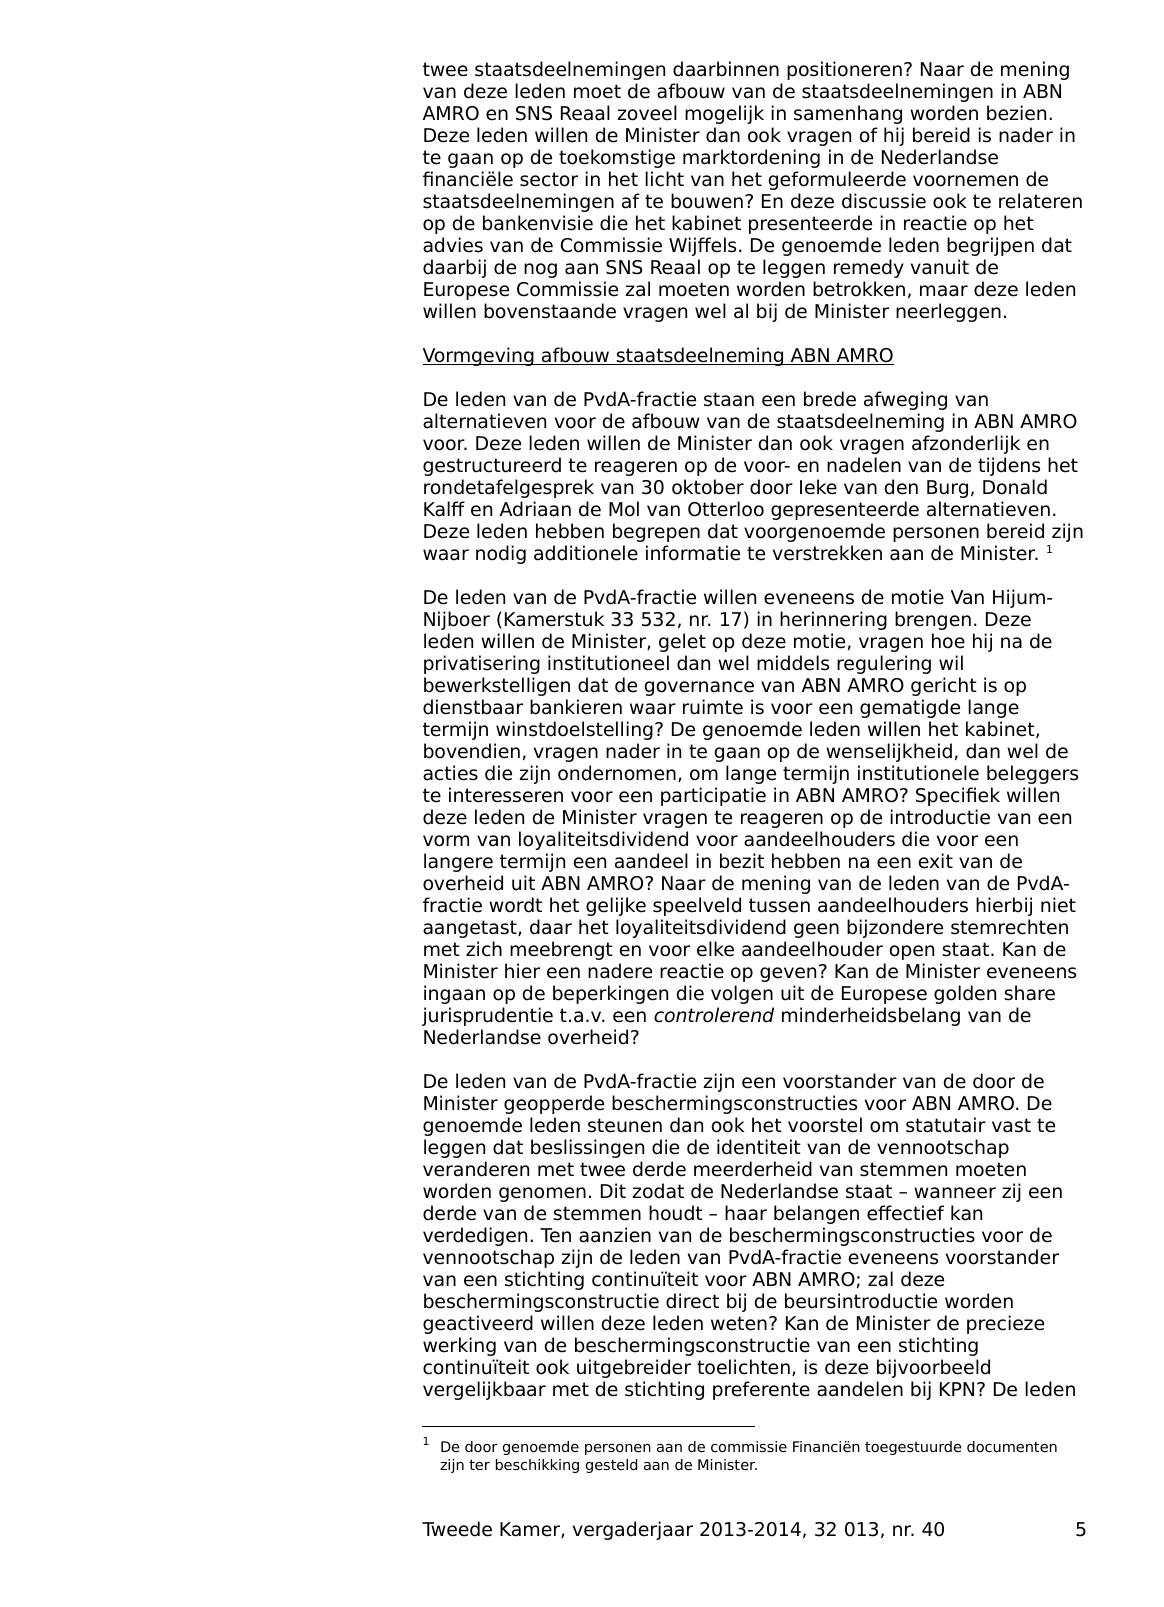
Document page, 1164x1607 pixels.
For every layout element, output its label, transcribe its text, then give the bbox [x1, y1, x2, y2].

subtitle Vormgeving afbouw staatsdeelneming ABN AMRO [422, 345, 1087, 367]
text De leden van de PvdA-fractie staan een brede afweging van alternatieven voor de afbouw van de staatsdeelneming in ABN AMRO voor. Deze leden willen de Minister dan ook vragen afzonderlijk en gestructureerd te reageren op de voor- en nadelen van de tijdens het rondetafelgesprek van 30 oktober door Ieke van den Burg, Donald Kalff en Adriaan de Mol van Otterloo gepresenteerde alternatieven. Deze leden hebben begrepen dat voorgenoemde personen bereid zijn waar nodig additionele informatie te verstrekken aan de Minister. [422, 389, 1087, 565]
text twee staatsdeelnemingen daarbinnen positioneren? Naar de mening van deze leden moet de afbouw van de staatsdeelnemingen in ABN AMRO en SNS Reaal zoveel mogelijk in samenhang worden bezien. Deze leden willen de Minister dan ook vragen of hij bereid is nader in te gaan op de toekomstige marktordening in de Nederlandse financiële sector in het licht van het geformuleerde voornemen de staatsdeelnemingen af te bouwen? En deze discussie ook te relateren op de bankenvisie die het kabinet presenteerde in reactie op het advies van de Commissie Wijffels. De genoemde leden begrijpen dat daarbij de nog aan SNS Reaal op te leggen remedy vanuit de Europese Commissie zal moeten worden betrokken, maar deze leden willen bovenstaande vragen wel al bij de Minister neerleggen. [422, 59, 1087, 323]
text De leden van de PvdA-fractie willen eveneens de motie Van Hijum-Nijboer (Kamerstuk 33 532, nr. 17) in herinnering brengen. Deze leden willen de Minister, gelet op deze motie, vragen hoe hij na de privatisering institutioneel dan wel middels regulering wil bewerkstelligen dat de governance van ABN AMRO gericht is op dienstbaar bankieren waar ruimte is voor een gematigde lange termijn winstdoelstelling? De genoemde leden willen het kabinet, bovendien, vragen nader in te gaan op de wenselijkheid, dan wel de acties die zijn ondernomen, om lange termijn institutionele beleggers te interesseren voor een participatie in ABN AMRO? Specifiek willen deze leden de Minister vragen te reageren op de introductie van een vorm van loyaliteitsdividend voor aandeelhouders die voor een langere termijn een aandeel in bezit hebben na een exit van de overheid uit ABN AMRO? Naar de mening van de leden van de PvdA-fractie wordt het gelijke speelveld tussen aandeelhouders hierbij niet aangetast, daar het loyaliteitsdividend geen bijzondere stemrechten met zich meebrengt en voor elke aandeelhouder open staat. Kan de Minister hier een nadere reactie op geven? Kan de Minister eveneens ingaan op de beperkingen die volgen uit de Europese golden share jurisprudentie t.a.v. een controlerend minderheidsbelang van de Nederlandse overheid? [422, 587, 1087, 1049]
text De leden van de PvdA-fractie zijn een voorstander van de door de Minister geopperde beschermingsconstructies voor ABN AMRO. De genoemde leden steunen dan ook het voorstel om statutair vast te leggen dat beslissingen die de identiteit van de vennootschap veranderen met twee derde meerderheid van stemmen moeten worden genomen. Dit zodat de Nederlandse staat – wanneer zij een derde van de stemmen houdt – haar belangen effectief kan verdedigen. Ten aanzien van de beschermingsconstructies voor de vennootschap zijn de leden van PvdA-fractie eveneens voorstander van een stichting continuïteit voor ABN AMRO; zal deze beschermingsconstructie direct bij de beursintroductie worden geactiveerd willen deze leden weten? Kan de Minister de precieze werking van de beschermingsconstructie van een stichting continuïteit ook uitgebreider toelichten, is deze bijvoorbeeld vergelijkbaar met de stichting preferente aandelen bij KPN? De leden [422, 1071, 1087, 1401]
text De door genoemde personen aan de commissie Financiën toegestuurde documenten zijn ter beschikking gesteld aan de Minister. [422, 1435, 1087, 1474]
